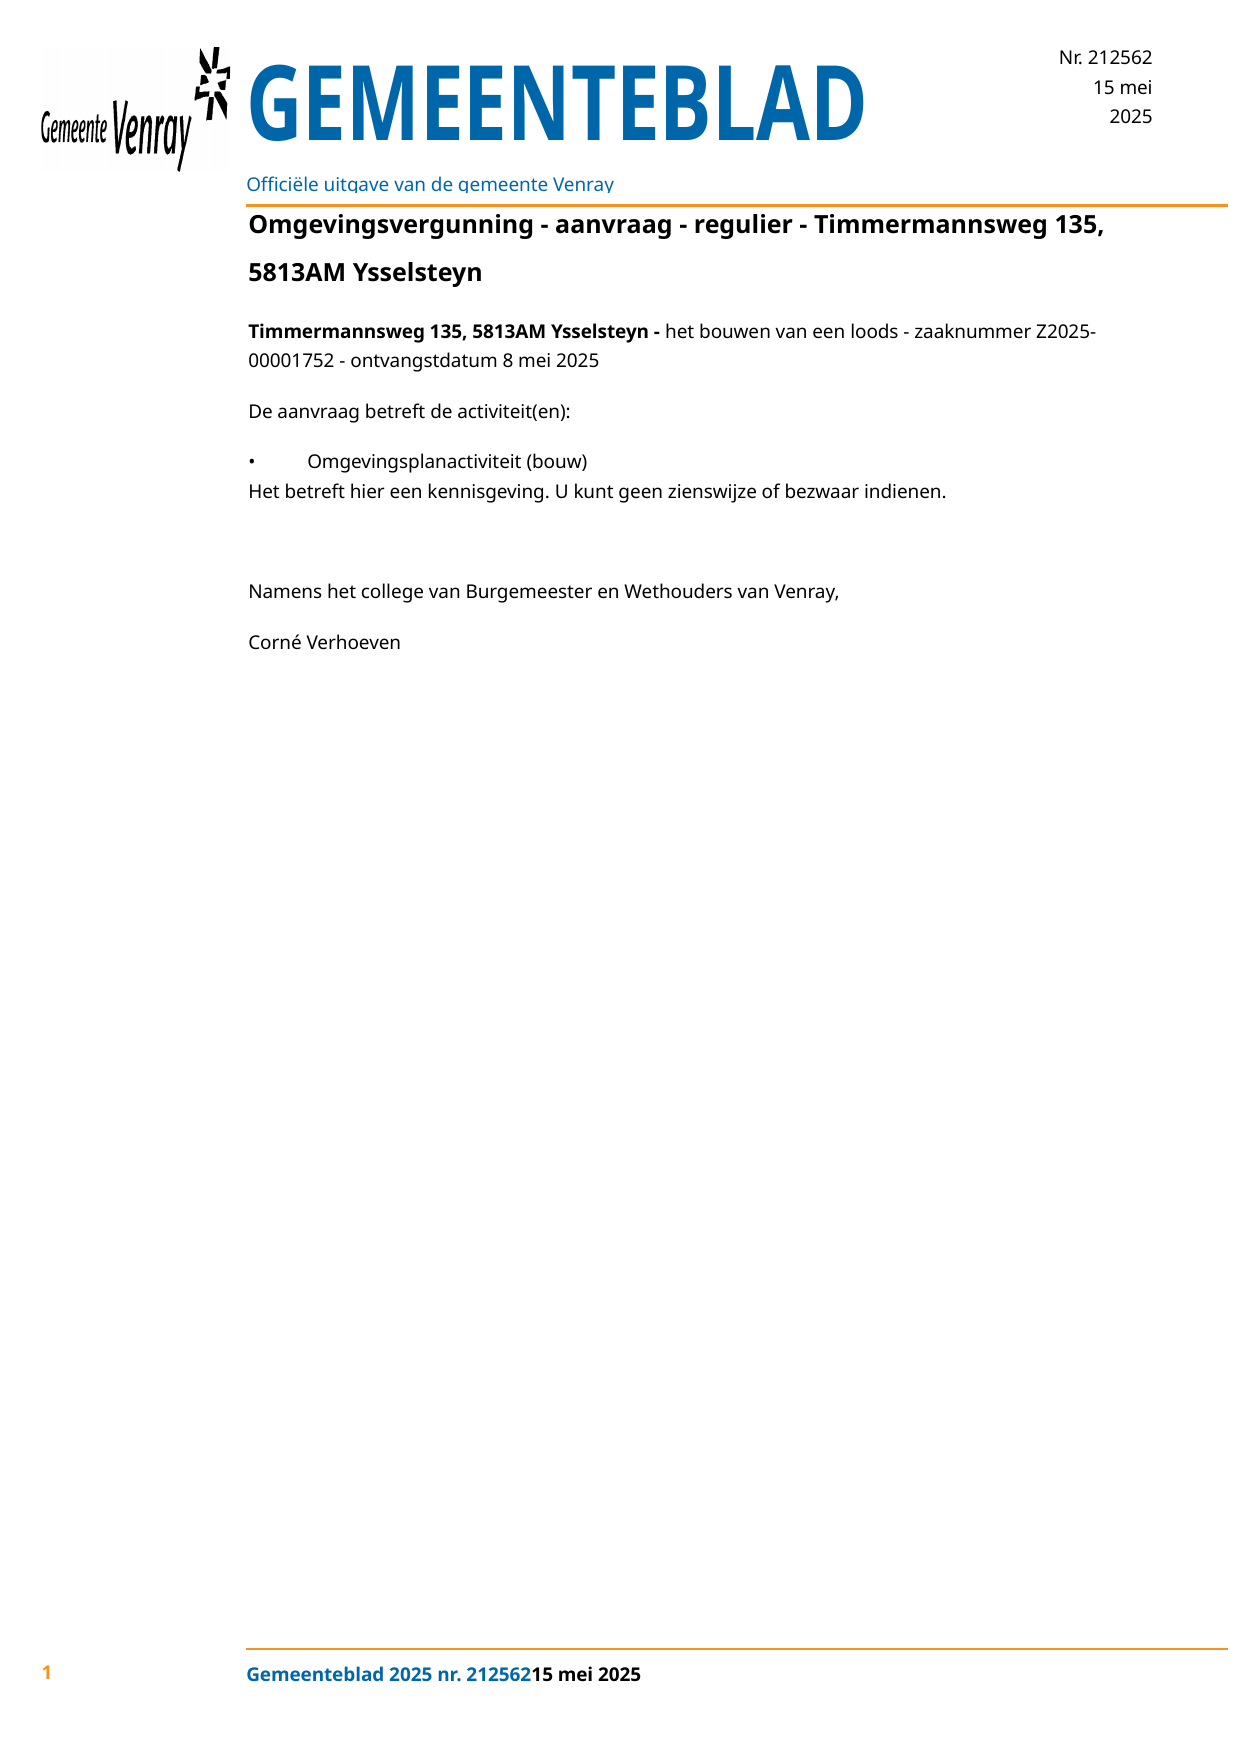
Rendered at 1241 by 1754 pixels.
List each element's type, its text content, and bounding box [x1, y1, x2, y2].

text De aanvraag betreft de activiteit(en): [248, 398, 1152, 424]
text Omgevingsvergunning - aanvraag - regulier - Timmermannsweg 135, 5813AM Ysselsteyn [248, 207, 1152, 288]
text Timmermannsweg 135, 5813AM Ysselsteyn - het bouwen van een loods - zaaknummer Z2025-00001752 - ontvangstdatum 8 mei 2025 [248, 318, 1152, 373]
text Corné Verhoeven [248, 629, 1152, 655]
text Namens het college van Burgemeester en Wethouders van Venray, [248, 579, 1152, 604]
list Omgevingsplanactiviteit (bouw) [248, 448, 1152, 474]
picture [41, 47, 231, 172]
text Het betreft hier een kennisgeving. U kunt geen zienswijze of bezwaar indienen. [248, 478, 1152, 504]
